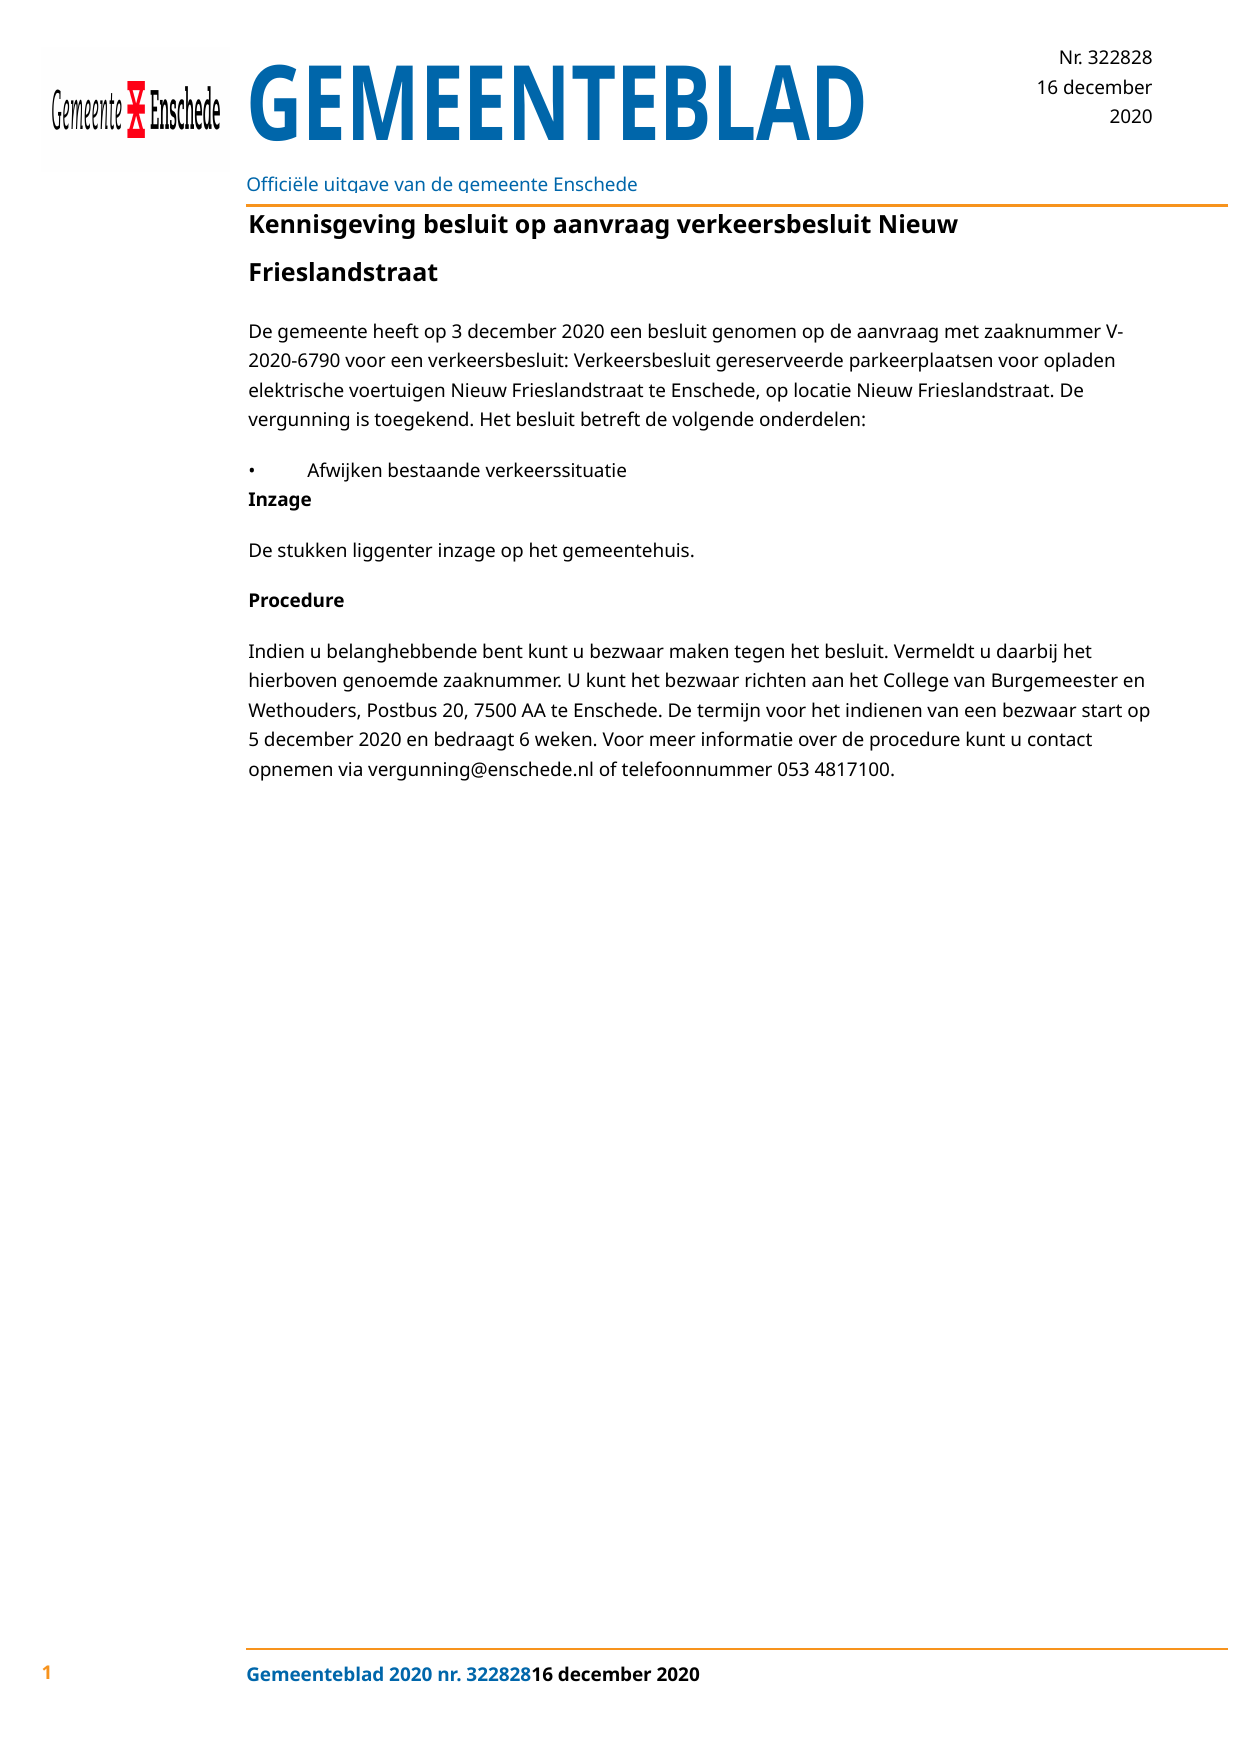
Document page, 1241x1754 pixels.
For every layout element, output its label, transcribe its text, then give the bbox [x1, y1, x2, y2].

text Indien u belanghebbende bent kunt u bezwaar maken tegen het besluit. Vermeldt u daarbij het hierboven genoemde zaaknummer. U kunt het bezwaar richten aan het College van Burgemees­ter en Wethouders, Postbus 20, 7500 AA te Enschede. De termijn voor het indienen van een bezwaar start op 5 december 2020 en bedraagt 6 weken. Voor meer informatie over de procedure kunt u contact opnemen via vergunning@enschede.nl of telefoonnummer 053 4817100. [248, 638, 1152, 782]
list Afwijken bestaande verkeerssituatie [248, 457, 1152, 483]
text Kennisgeving besluit op aanvraag verkeersbesluit Nieuw Frieslandstraat [248, 207, 1152, 288]
picture [41, 47, 231, 172]
text De stukken liggenter inzage op het gemeentehuis. [248, 537, 1152, 563]
text Inzage [248, 487, 1152, 512]
text De gemeente heeft op 3 december 2020 een besluit genomen op de aanvraag met zaaknummer V-2020-6790 voor een verkeersbesluit: Verkeersbesluit gereserveerde parkeerplaatsen voor opladen elektrische voertuigen Nieuw Frieslandstraat te Enschede, op locatie Nieuw Frieslandstraat. De vergunning is toegekend. Het besluit betreft de volgende onderdelen: [248, 318, 1152, 432]
text Procedure [248, 587, 1152, 613]
